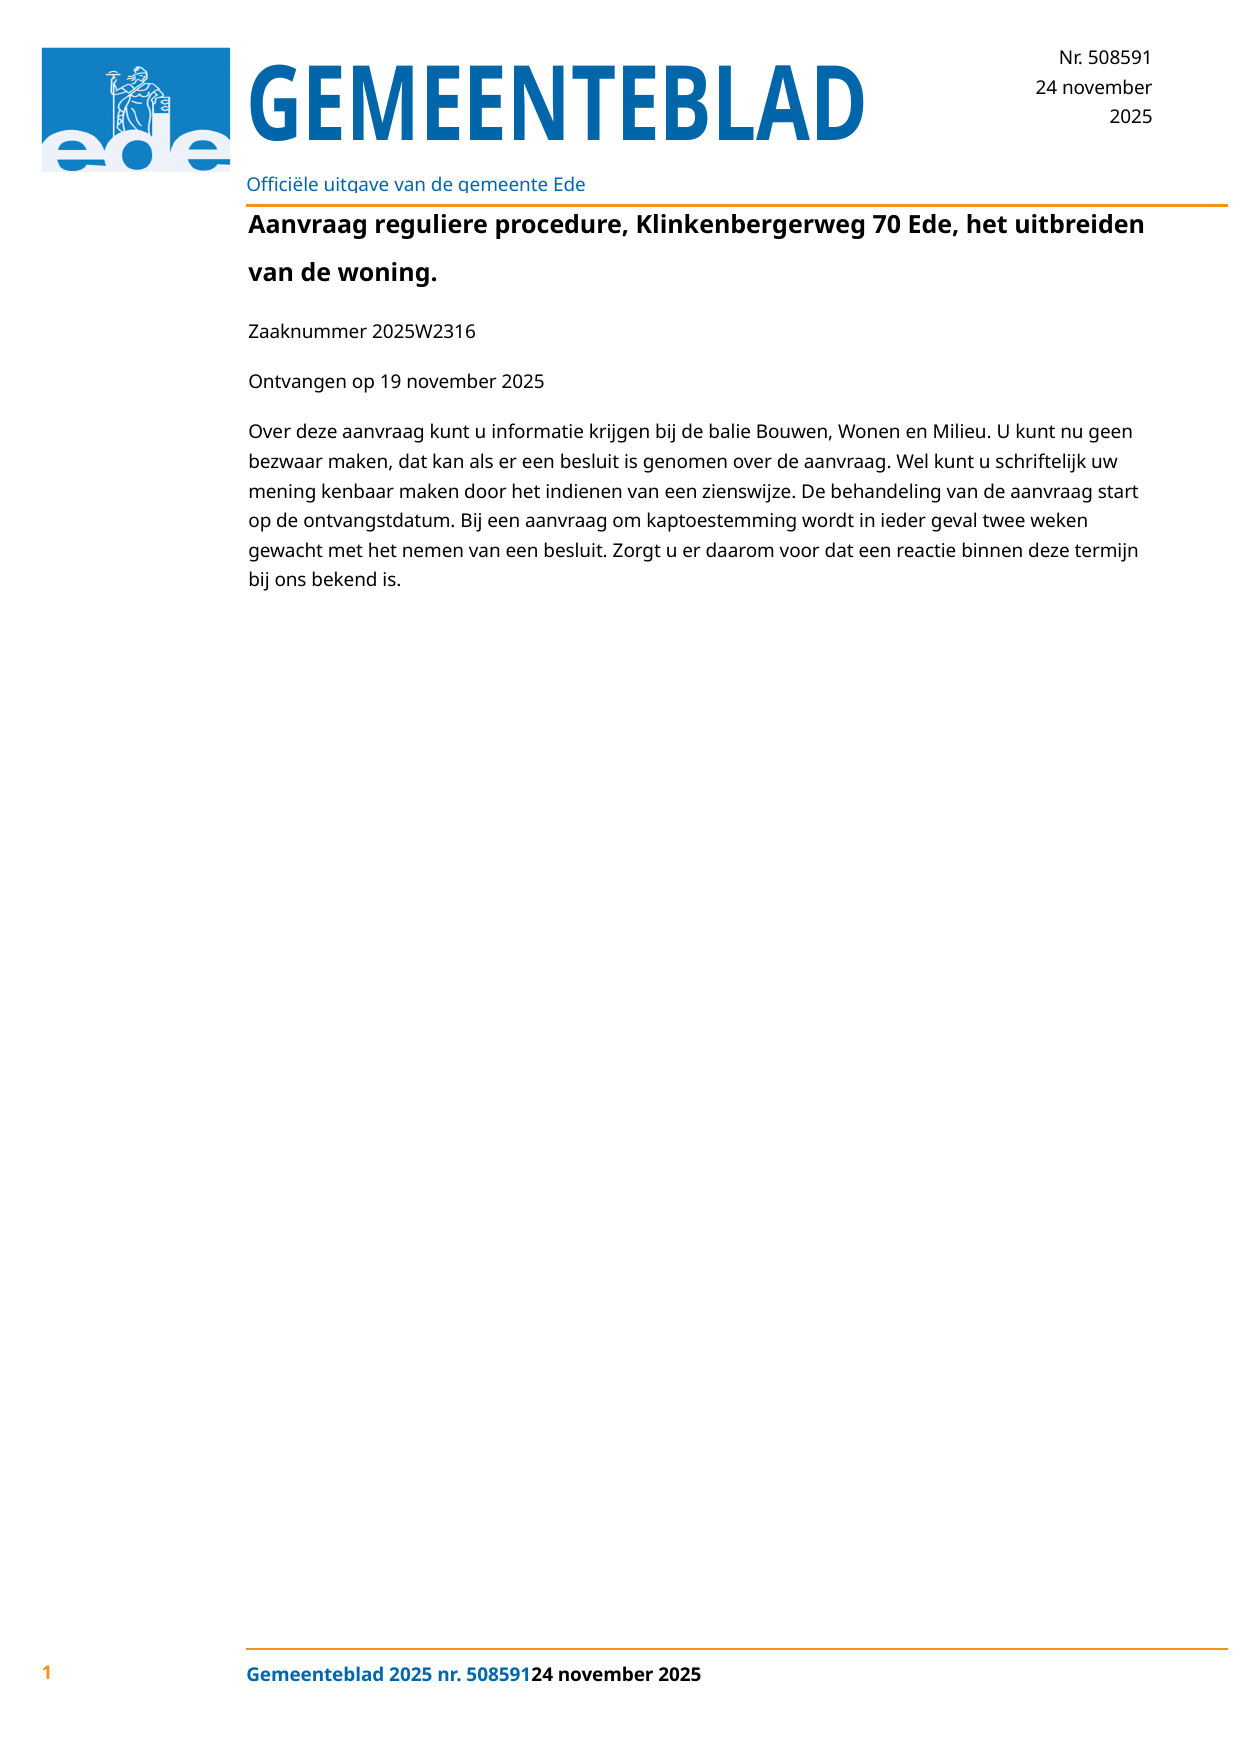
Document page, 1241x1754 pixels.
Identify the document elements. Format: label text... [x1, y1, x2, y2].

picture [41, 47, 231, 172]
text Over deze aanvraag kunt u informatie krijgen bij de balie Bouwen, Wonen en Milieu. U kunt nu geen bezwaar maken, dat kan als er een besluit is genomen over de aanvraag. Wel kunt u schriftelijk uw mening kenbaar maken door het indienen van een zienswijze. De behandeling van de aanvraag start op de ontvangstdatum. Bij een aanvraag om kaptoestemming wordt in ieder geval twee weken gewacht met het nemen van een besluit. Zorgt u er daarom voor dat een reactie binnen deze termijn bij ons bekend is. [248, 419, 1152, 592]
text Zaaknummer 2025W2316 [248, 318, 1152, 344]
text Aanvraag reguliere procedure, Klinkenbergerweg 70 Ede, het uitbreiden van de woning. [248, 207, 1152, 288]
text Ontvangen op 19 november 2025 [248, 368, 1152, 394]
